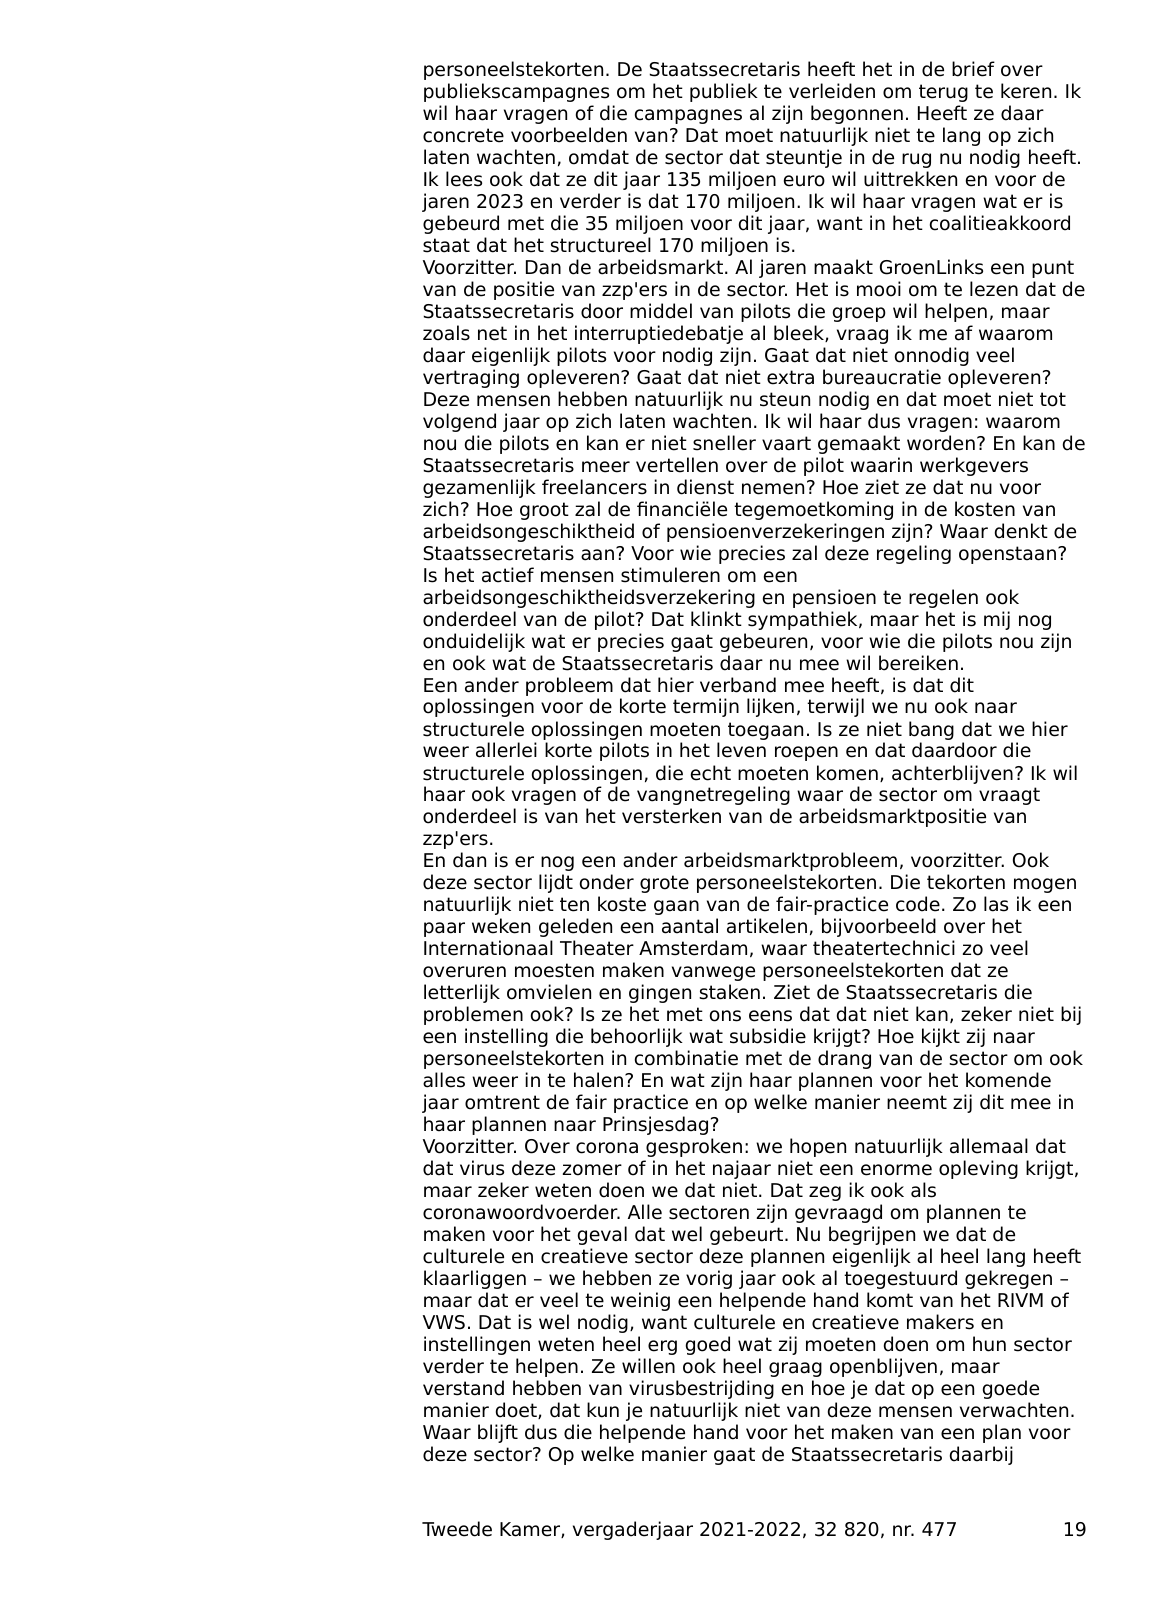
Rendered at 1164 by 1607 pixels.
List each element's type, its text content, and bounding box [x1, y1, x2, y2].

text Voorzitter. Over corona gesproken: we hopen natuurlijk allemaal dat dat virus deze zomer of in het najaar niet een enorme opleving krijgt, maar zeker weten doen we dat niet. Dat zeg ik ook als coronawoordvoerder. Alle sectoren zijn gevraagd om plannen te maken voor het geval dat wel gebeurt. Nu begrijpen we dat de culturele en creatieve sector deze plannen eigenlijk al heel lang heeft klaarliggen – we hebben ze vorig jaar ook al toegestuurd gekregen – maar dat er veel te weinig een helpende hand komt van het RIVM of VWS. Dat is wel nodig, want culturele en creatieve makers en instellingen weten heel erg goed wat zij moeten doen om hun sector verder te helpen. Ze willen ook heel graag openblijven, maar verstand hebben van virusbestrijding en hoe je dat op een goede manier doet, dat kun je natuurlijk niet van deze mensen verwachten. Waar blijft dus die helpende hand voor het maken van een plan voor deze sector? Op welke manier gaat de Staatssecretaris daarbij [422, 1136, 1087, 1466]
text personeelstekorten. De Staatssecretaris heeft het in de brief over publiekscampagnes om het publiek te verleiden om terug te keren. Ik wil haar vragen of die campagnes al zijn begonnen. Heeft ze daar concrete voorbeelden van? Dat moet natuurlijk niet te lang op zich laten wachten, omdat de sector dat steuntje in de rug nu nodig heeft. Ik lees ook dat ze dit jaar 135 miljoen euro wil uittrekken en voor de jaren 2023 en verder is dat 170 miljoen. Ik wil haar vragen wat er is gebeurd met die 35 miljoen voor dit jaar, want in het coalitieakkoord staat dat het structureel 170 miljoen is. [422, 59, 1087, 257]
text Een ander probleem dat hier verband mee heeft, is dat dit oplossingen voor de korte termijn lijken, terwijl we nu ook naar structurele oplossingen moeten toegaan. Is ze niet bang dat we hier weer allerlei korte pilots in het leven roepen en dat daardoor die structurele oplossingen, die echt moeten komen, achterblijven? Ik wil haar ook vragen of de vangnetregeling waar de sector om vraagt onderdeel is van het versterken van de arbeidsmarktpositie van zzp'ers. [422, 674, 1087, 850]
text En dan is er nog een ander arbeidsmarktprobleem, voorzitter. Ook deze sector lijdt onder grote personeelstekorten. Die tekorten mogen natuurlijk niet ten koste gaan van de fair-practice code. Zo las ik een paar weken geleden een aantal artikelen, bijvoorbeeld over het Internationaal Theater Amsterdam, waar theatertechnici zo veel overuren moesten maken vanwege personeelstekorten dat ze letterlijk omvielen en gingen staken. Ziet de Staatssecretaris die problemen ook? Is ze het met ons eens dat dat niet kan, zeker niet bij een instelling die behoorlijk wat subsidie krijgt? Hoe kijkt zij naar personeelstekorten in combinatie met de drang van de sector om ook alles weer in te halen? En wat zijn haar plannen voor het komende jaar omtrent de fair practice en op welke manier neemt zij dit mee in haar plannen naar Prinsjesdag? [422, 850, 1087, 1136]
text Voorzitter. Dan de arbeidsmarkt. Al jaren maakt GroenLinks een punt van de positie van zzp'ers in de sector. Het is mooi om te lezen dat de Staatssecretaris door middel van pilots die groep wil helpen, maar zoals net in het interruptiedebatje al bleek, vraag ik me af waarom daar eigenlijk pilots voor nodig zijn. Gaat dat niet onnodig veel vertraging opleveren? Gaat dat niet extra bureaucratie opleveren? Deze mensen hebben natuurlijk nu steun nodig en dat moet niet tot volgend jaar op zich laten wachten. Ik wil haar dus vragen: waarom nou die pilots en kan er niet sneller vaart gemaakt worden? En kan de Staatssecretaris meer vertellen over de pilot waarin werkgevers gezamenlijk freelancers in dienst nemen? Hoe ziet ze dat nu voor zich? Hoe groot zal de financiële tegemoetkoming in de kosten van arbeidsongeschiktheid of pensioenverzekeringen zijn? Waar denkt de Staatssecretaris aan? Voor wie precies zal deze regeling openstaan? Is het actief mensen stimuleren om een arbeidsongeschiktheidsverzekering en pensioen te regelen ook onderdeel van de pilot? Dat klinkt sympathiek, maar het is mij nog onduidelijk wat er precies gaat gebeuren, voor wie die pilots nou zijn en ook wat de Staatssecretaris daar nu mee wil bereiken. [422, 257, 1087, 674]
